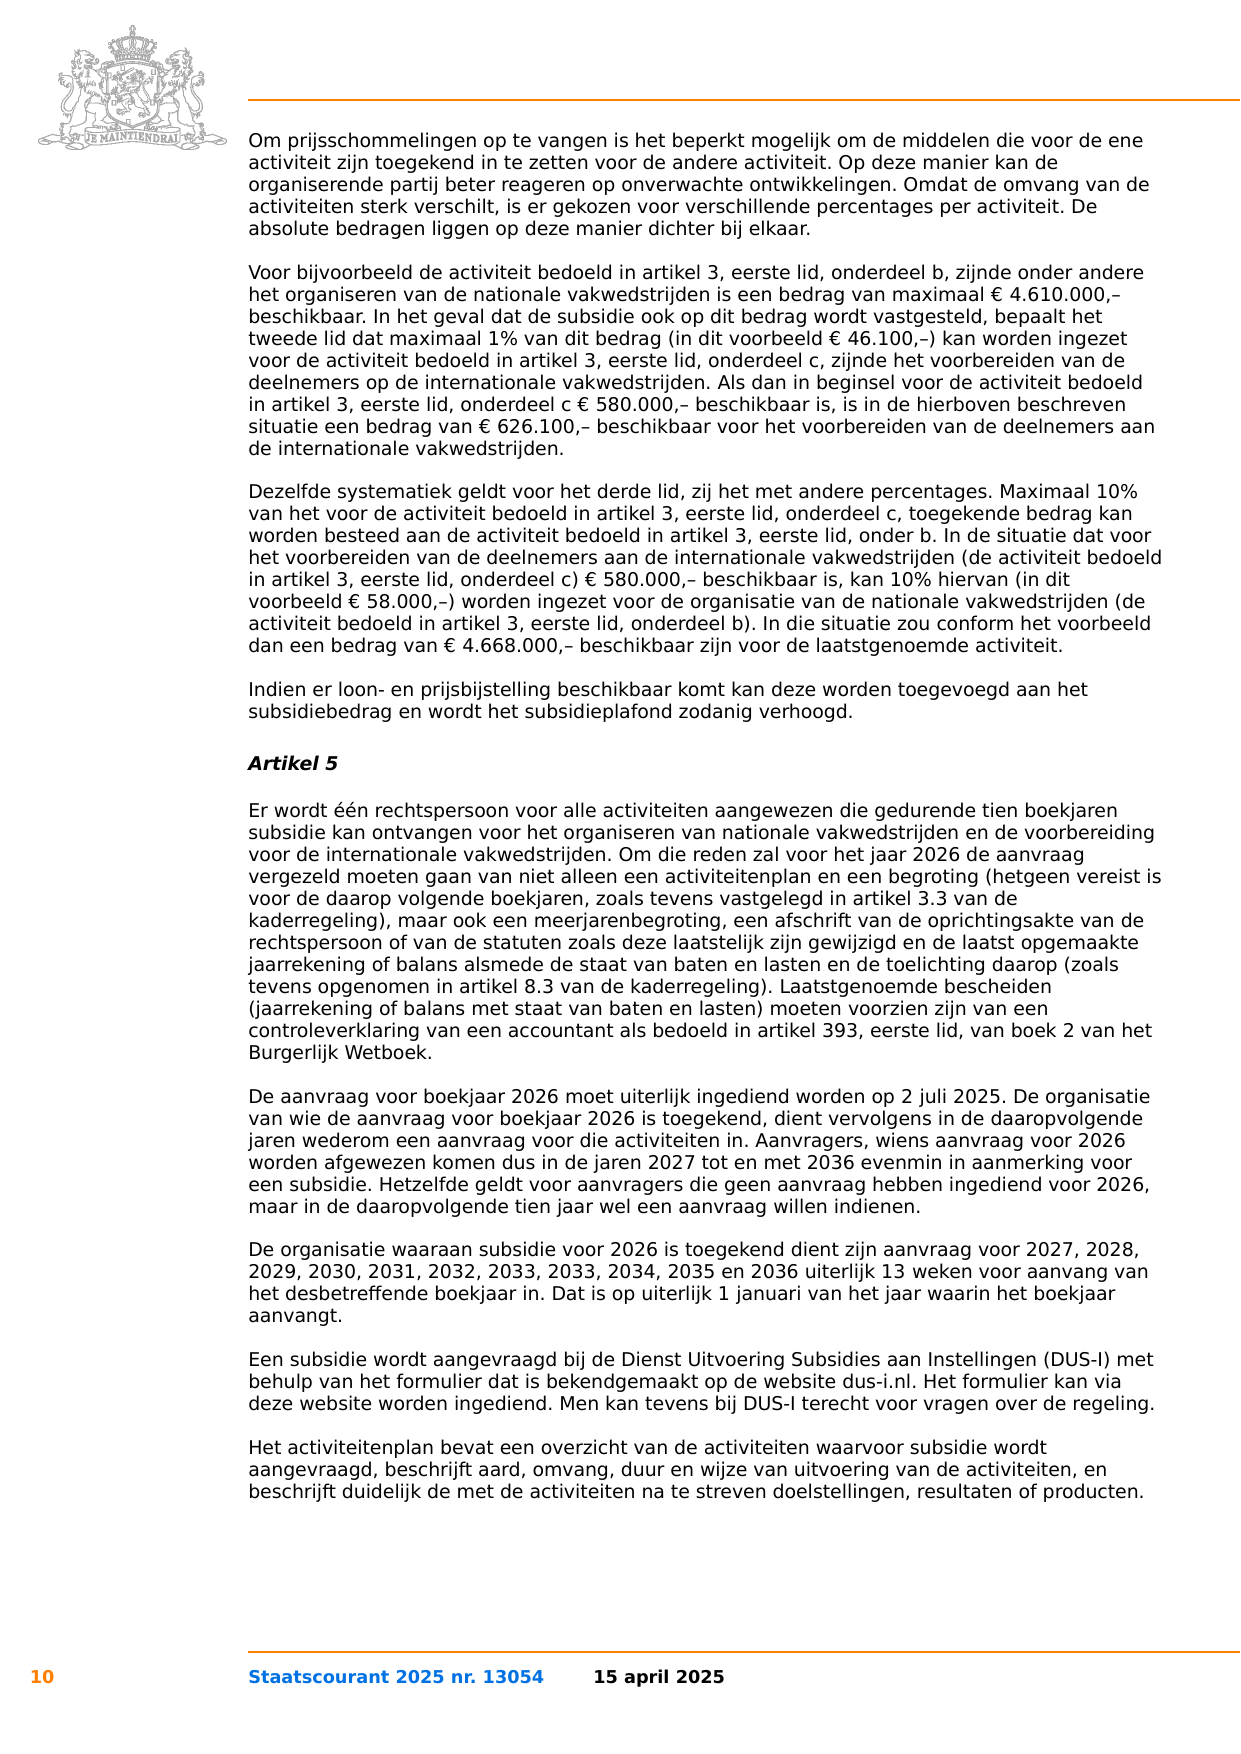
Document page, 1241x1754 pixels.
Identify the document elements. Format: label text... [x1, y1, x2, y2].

text Indien er loon- en prijsbijstelling beschikbaar komt kan deze worden toegevoegd aan het subsidiebedrag en wordt het subsidieplafond zodanig verhoogd. [248, 679, 1163, 723]
text De aanvraag voor boekjaar 2026 moet uiterlijk ingediend worden op 2 juli 2025. De organisatie van wie de aanvraag voor boekjaar 2026 is toegekend, dient vervolgens in de daaropvolgende jaren wederom een aanvraag voor die activiteiten in. Aanvragers, wiens aanvraag voor 2026 worden afgewezen komen dus in de jaren 2027 tot en met 2036 evenmin in aanmerking voor een subsidie. Hetzelfde geldt voor aanvragers die geen aanvraag hebben ingediend voor 2026, maar in de daaropvolgende tien jaar wel een aanvraag willen indienen. [248, 1086, 1163, 1217]
text Dezelfde systematiek geldt voor het derde lid, zij het met andere percentages. Maximaal 10% van het voor de activiteit bedoeld in artikel 3, eerste lid, onderdeel c, toegekende bedrag kan worden besteed aan de activiteit bedoeld in artikel 3, eerste lid, onder b. In de situatie dat voor het voorbereiden van de deelnemers aan de internationale vakwedstrijden (de activiteit bedoeld in artikel 3, eerste lid, onderdeel c) € 580.000,– beschikbaar is, kan 10% hiervan (in dit voorbeeld € 58.000,–) worden ingezet voor de organisatie van de nationale vakwedstrijden (de activiteit bedoeld in artikel 3, eerste lid, onderdeel b). In die situatie zou conform het voorbeeld dan een bedrag van € 4.668.000,– beschikbaar zijn voor de laatstgenoemde activiteit. [248, 481, 1163, 657]
text Voor bijvoorbeeld de activiteit bedoeld in artikel 3, eerste lid, onderdeel b, zijnde onder andere het organiseren van de nationale vakwedstrijden is een bedrag van maximaal € 4.610.000,– beschikbaar. In het geval dat de subsidie ook op dit bedrag wordt vastgesteld, bepaalt het tweede lid dat maximaal 1% van dit bedrag (in dit voorbeeld € 46.100,–) kan worden ingezet voor de activiteit bedoeld in artikel 3, eerste lid, onderdeel c, zijnde het voorbereiden van de deelnemers op de internationale vakwedstrijden. Als dan in beginsel voor de activiteit bedoeld in artikel 3, eerste lid, onderdeel c € 580.000,– beschikbaar is, is in de hierboven beschreven situatie een bedrag van € 626.100,– beschikbaar voor het voorbereiden van de deelnemers aan de internationale vakwedstrijden. [248, 262, 1163, 459]
picture [38, 25, 227, 150]
text Om prijsschommelingen op te vangen is het beperkt mogelijk om de middelen die voor de ene activiteit zijn toegekend in te zetten voor de andere activiteit. Op deze manier kan de organiserende partij beter reageren op onverwachte ontwikkelingen. Omdat de omvang van de activiteiten sterk verschilt, is er gekozen voor verschillende percentages per activiteit. De absolute bedragen liggen op deze manier dichter bij elkaar. [248, 130, 1163, 240]
subtitle Artikel 5 [248, 753, 1163, 775]
text Het activiteitenplan bevat een overzicht van de activiteiten waarvoor subsidie wordt aangevraagd, beschrijft aard, omvang, duur en wijze van uitvoering van de activiteiten, en beschrijft duidelijk de met de activiteiten na te streven doelstellingen, resultaten of producten. [248, 1437, 1163, 1503]
text Er wordt één rechtspersoon voor alle activiteiten aangewezen die gedurende tien boekjaren subsidie kan ontvangen voor het organiseren van nationale vakwedstrijden en de voorbereiding voor de internationale vakwedstrijden. Om die reden zal voor het jaar 2026 de aanvraag vergezeld moeten gaan van niet alleen een activiteitenplan en een begroting (hetgeen vereist is voor de daarop volgende boekjaren, zoals tevens vastgelegd in artikel 3.3 van de kaderregeling), maar ook een meerjarenbegroting, een afschrift van de oprichtingsakte van de rechtspersoon of van de statuten zoals deze laatstelijk zijn gewijzigd en de laatst opgemaakte jaarrekening of balans alsmede de staat van baten en lasten en de toelichting daarop (zoals tevens opgenomen in artikel 8.3 van de kaderregeling). Laatstgenoemde bescheiden (jaarrekening of balans met staat van baten en lasten) moeten voorzien zijn van een controleverklaring van een accountant als bedoeld in artikel 393, eerste lid, van boek 2 van het Burgerlijk Wetboek. [248, 800, 1163, 1064]
text De organisatie waaraan subsidie voor 2026 is toegekend dient zijn aanvraag voor 2027, 2028, 2029, 2030, 2031, 2032, 2033, 2033, 2034, 2035 en 2036 uiterlijk 13 weken voor aanvang van het desbetreffende boekjaar in. Dat is op uiterlijk 1 januari van het jaar waarin het boekjaar aanvangt. [248, 1239, 1163, 1327]
text Een subsidie wordt aangevraagd bij de Dienst Uitvoering Subsidies aan Instellingen (DUS-I) met behulp van het formulier dat is bekendgemaakt op de website dus-i.nl. Het formulier kan via deze website worden ingediend. Men kan tevens bij DUS-I terecht voor vragen over de regeling. [248, 1349, 1163, 1415]
